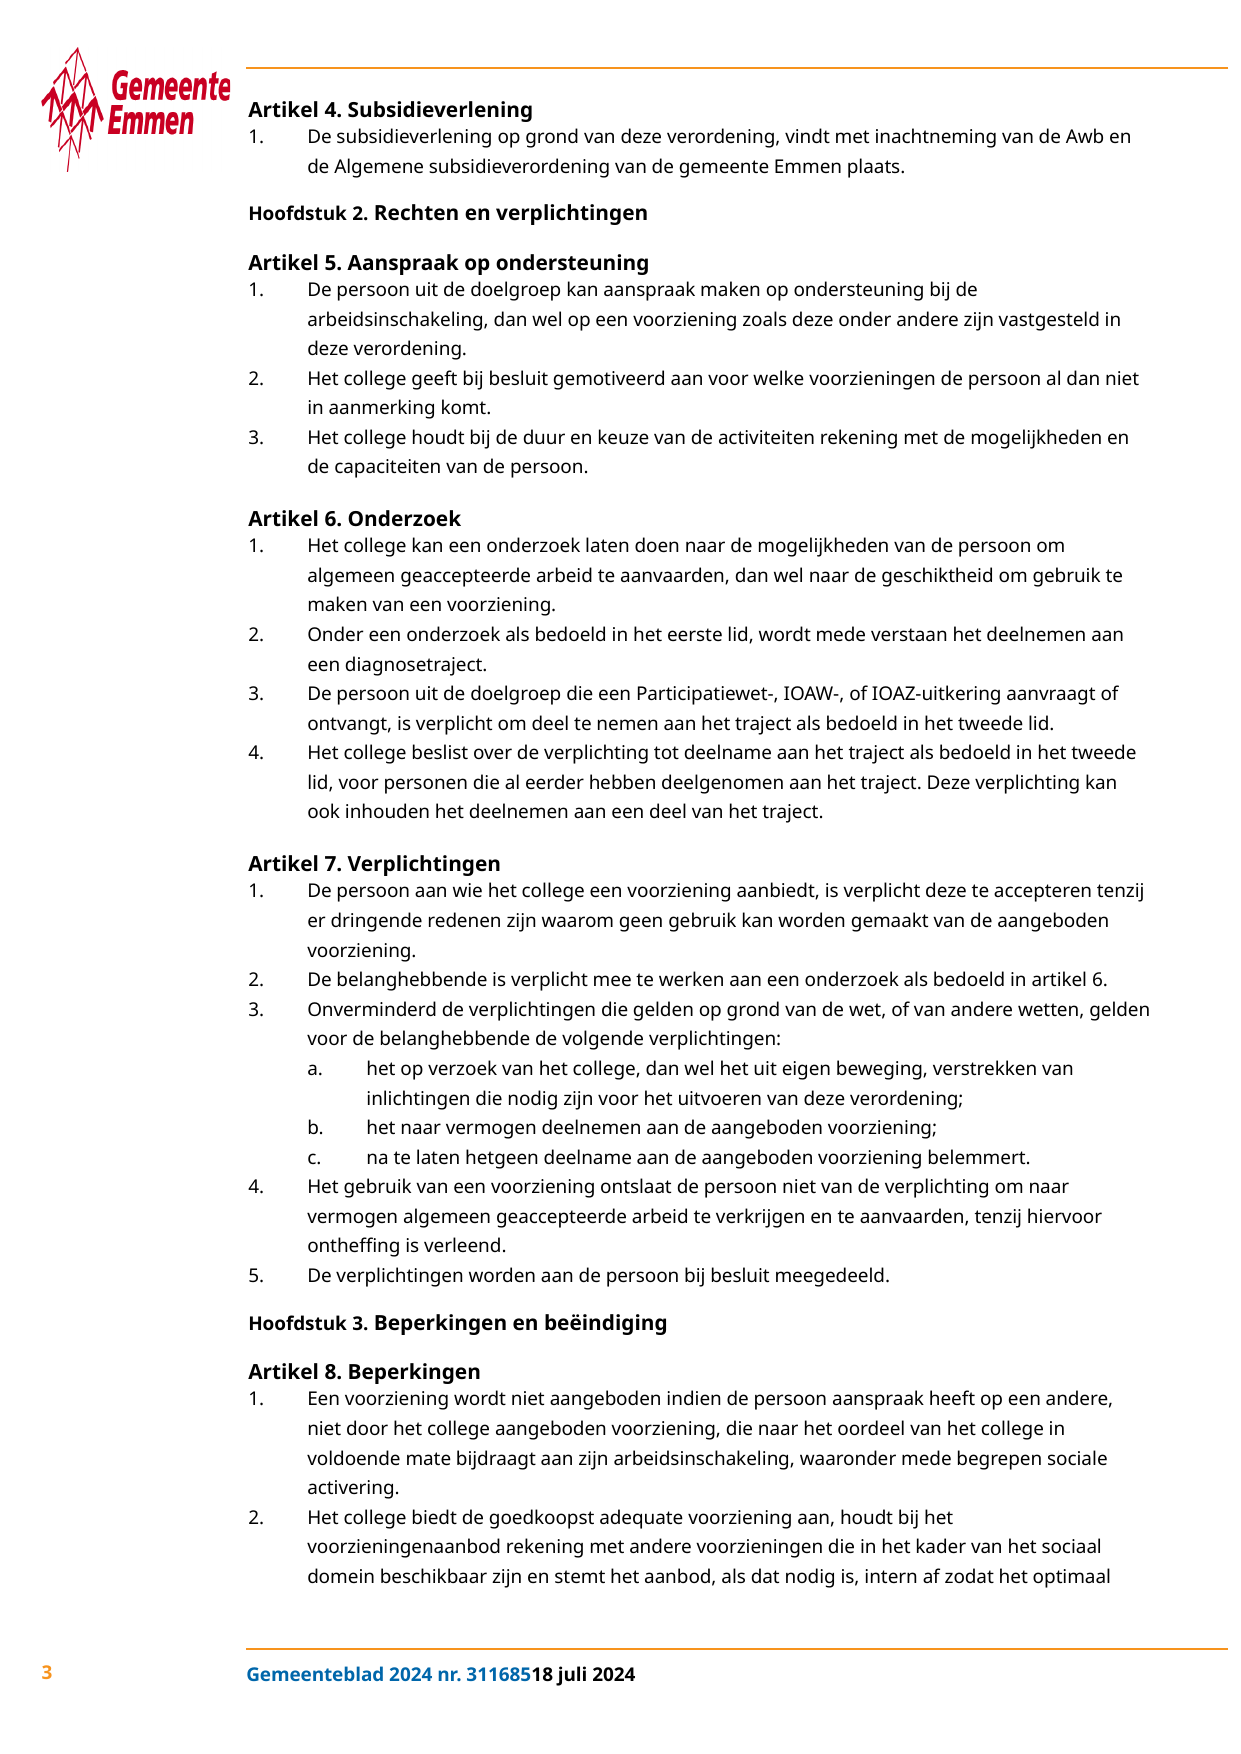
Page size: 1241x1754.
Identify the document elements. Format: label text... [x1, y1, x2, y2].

list De persoon uit de doelgroep kan aanspraak maken op ondersteuning bij de arbeidsinschakeling, dan wel op een voorziening zoals deze onder andere zijn vastgesteld in deze verordening. [248, 276, 1152, 361]
list Het college houdt bij de duur en keuze van de activiteiten rekening met de mogelijkheden en de capaciteiten van de persoon. [248, 424, 1152, 479]
text Hoofdstuk 2. Rechten en verplichtingen [248, 198, 1152, 227]
list het op verzoek van het college, dan wel het uit eigen beweging, verstrekken van inlichtingen die nodig zijn voor het uitvoeren van deze verordening; [307, 1055, 1152, 1110]
text Artikel 6. Onderzoek [248, 504, 1152, 532]
list De persoon uit de doelgroep die een Participatiewet-, IOAW-, of IOAZ-uitkering aanvraagt of ontvangt, is verplicht om deel te nemen aan het traject als bedoeld in het tweede lid. [248, 680, 1152, 736]
list De belanghebbende is verplicht mee te werken aan een onderzoek als bedoeld in artikel 6. [248, 966, 1152, 992]
list Het college geeft bij besluit gemotiveerd aan voor welke voorzieningen de persoon al dan niet in aanmerking komt. [248, 365, 1152, 420]
picture [41, 47, 231, 172]
text Artikel 7. Verplichtingen [248, 849, 1152, 878]
text Hoofdstuk 3. Beperkingen en beëindiging [248, 1308, 1152, 1336]
list Het college biedt de goedkoopst adequate voorziening aan, houdt bij het voorzieningenaanbod rekening met andere voorzieningen die in het kader van het sociaal domein beschikbaar zijn en stemt het aanbod, als dat nodig is, intern af zodat het optimaal [248, 1504, 1152, 1589]
list Het college kan een onderzoek laten doen naar de mogelijkheden van de persoon om algemeen geaccepteerde arbeid te aanvaarden, dan wel naar de geschiktheid om gebruik te maken van een voorziening. [248, 532, 1152, 617]
list Het college beslist over de verplichting tot deelname aan het traject als bedoeld in het tweede lid, voor personen die al eerder hebben deelgenomen aan het traject. Deze verplichting kan ook inhouden het deelnemen aan een deel van het traject. [248, 739, 1152, 824]
list De persoon aan wie het college een voorziening aanbiedt, is verplicht deze te accepteren tenzij er dringende redenen zijn waarom geen gebruik kan worden gemaakt van de aangeboden voorziening. [248, 878, 1152, 962]
text Artikel 5. Aanspraak op ondersteuning [248, 248, 1152, 276]
list Het gebruik van een voorziening ontslaat de persoon niet van de verplichting om naar vermogen algemeen geaccepteerde arbeid te verkrijgen en te aanvaarden, tenzij hiervoor ontheffing is verleend. [248, 1173, 1152, 1258]
list De verplichtingen worden aan de persoon bij besluit meegedeeld. [248, 1262, 1152, 1288]
list Onverminderd de verplichtingen die gelden op grond van de wet, of van andere wetten, gelden voor de belanghebbende de volgende verplichtingen: [248, 996, 1152, 1051]
list Onder een onderzoek als bedoeld in het eerste lid, wordt mede verstaan het deelnemen aan een diagnosetraject. [248, 621, 1152, 677]
list De subsidieverlening op grond van deze verordening, vindt met inachtneming van de Awb en de Algemene subsidieverordening van de gemeente Emmen plaats. [248, 123, 1152, 178]
text Artikel 4. Subsidieverlening [248, 95, 1152, 123]
list het naar vermogen deelnemen aan de aangeboden voorziening; [307, 1114, 1152, 1140]
list na te laten hetgeen deelname aan de aangeboden voorziening belemmert. [307, 1144, 1152, 1169]
text Artikel 8. Beperkingen [248, 1357, 1152, 1386]
list Een voorziening wordt niet aangeboden indien de persoon aanspraak heeft op een andere, niet door het college aangeboden voorziening, die naar het oordeel van het college in voldoende mate bijdraagt aan zijn arbeidsinschakeling, waaronder mede begrepen sociale activering. [248, 1386, 1152, 1500]
